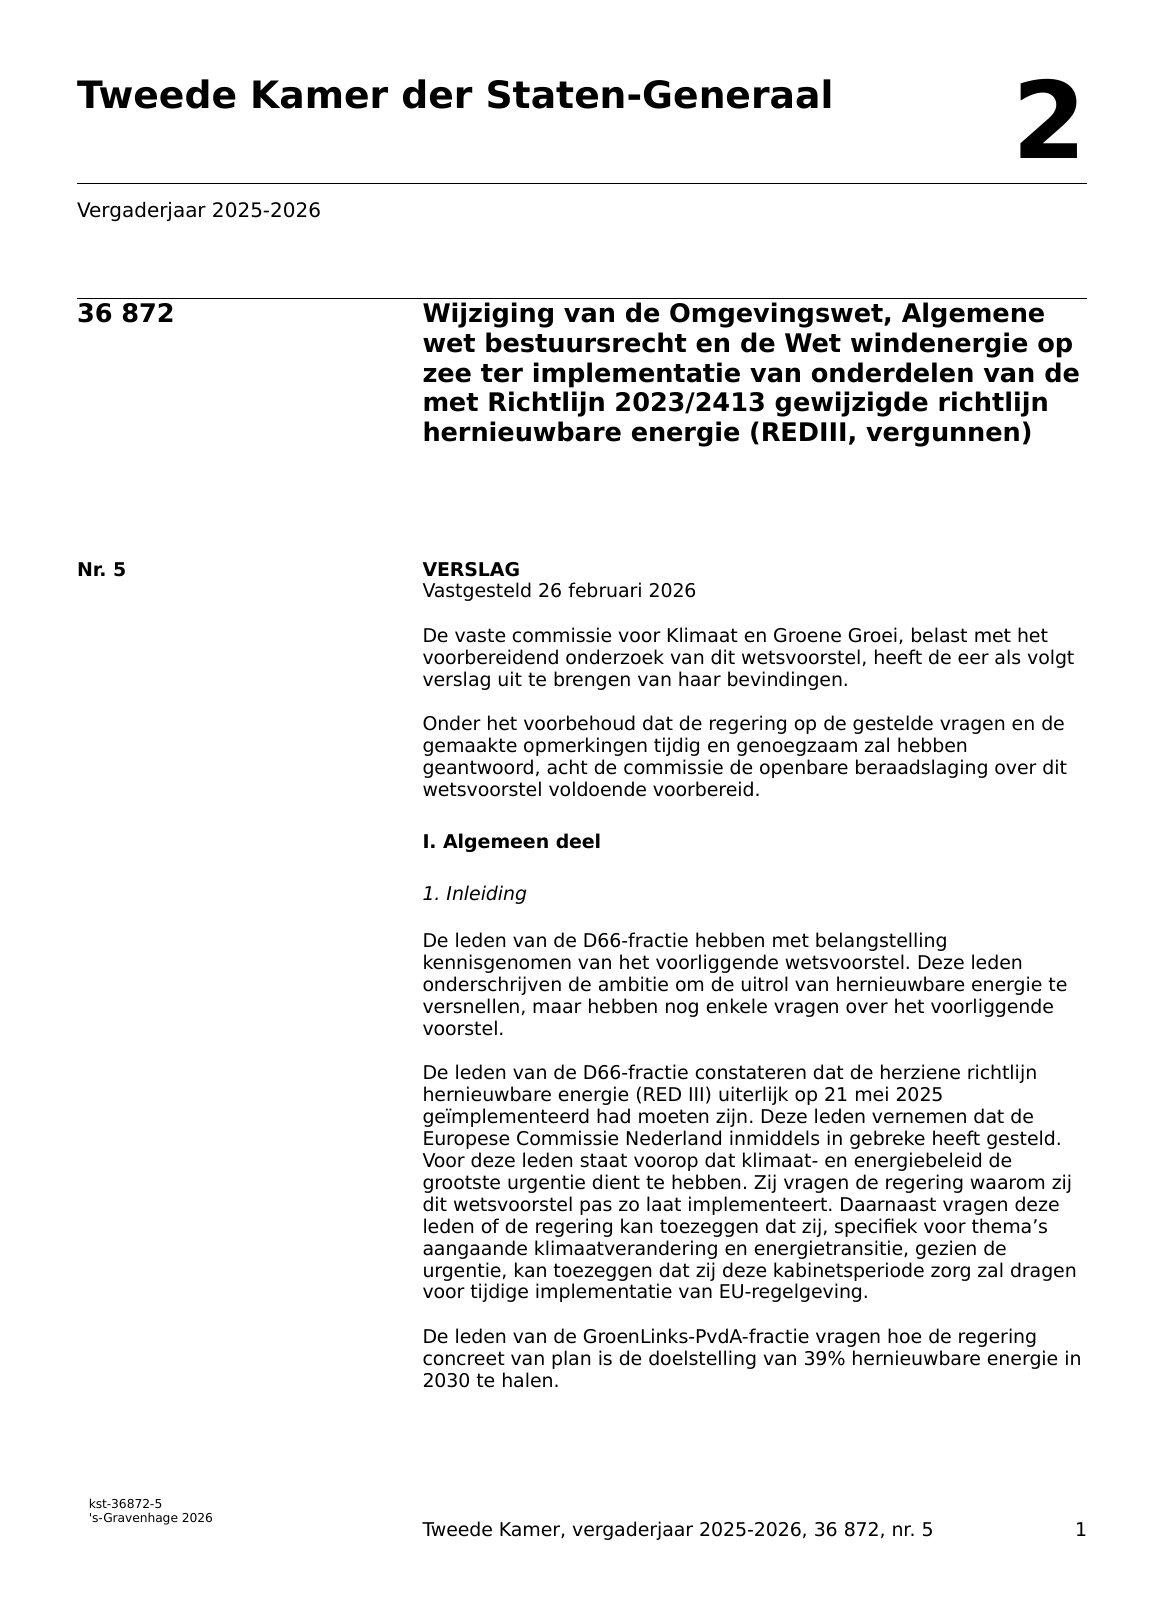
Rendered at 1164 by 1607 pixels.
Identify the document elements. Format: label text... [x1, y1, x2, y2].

table_cell Vergaderjaar 2025-2026 [77, 184, 1087, 298]
subtitle Nr. 5 VERSLAG [77, 558, 1087, 580]
text Onder het voorbehoud dat de regering op de gestelde vragen en de gemaakte opmerkingen tijdig en genoegzaam zal hebben geantwoord, acht de commissie de openbare beraadslaging over dit wetsvoorstel voldoende voorbereid. [422, 713, 1087, 801]
text De vaste commissie voor Klimaat en Groene Groei, belast met het voorbereidend onderzoek van dit wetsvoorstel, heeft de eer als volgt verslag uit te brengen van haar bevindingen. [422, 624, 1087, 691]
text kst-36872-5 [88, 1497, 323, 1511]
table_header Tweede Kamer der Staten-Generaal [77, 59, 886, 183]
table_header 2 [886, 59, 1087, 183]
text De leden van de GroenLinks-PvdA-fractie vragen hoe de regering concreet van plan is de doelstelling van 39% hernieuwbare energie in 2030 te halen. [422, 1326, 1087, 1392]
text Vastgesteld 26 februari 2026 [422, 580, 1087, 602]
text De leden van de D66-fractie hebben met belangstelling kennisgenomen van het voorliggende wetsvoorstel. Deze leden onderschrijven de ambitie om de uitrol van hernieuwbare energie te versnellen, maar hebben nog enkele vragen over het voorliggende voorstel. [422, 929, 1087, 1039]
subtitle I. Algemeen deel [422, 831, 1087, 853]
text 's-Gravenhage 2026 [88, 1511, 323, 1525]
subtitle 36 872 Wijziging van de Omgevingswet, Algemene wet bestuursrecht en de Wet windenergie op zee ter implementatie van onderdelen van de met Richtlijn 2023/2413 gewijzigde richtlijn hernieuwbare energie (REDIII, vergunnen) [77, 299, 1087, 447]
subtitle 1. Inleiding [422, 883, 1087, 904]
text De leden van de D66-fractie constateren dat de herziene richtlijn hernieuwbare energie (RED III) uiterlijk op 21 mei 2025 geïmplementeerd had moeten zijn. Deze leden vernemen dat de Europese Commissie Nederland inmiddels in gebreke heeft gesteld. Voor deze leden staat voorop dat klimaat- en energiebeleid de grootste urgentie dient te hebben. Zij vragen de regering waarom zij dit wetsvoorstel pas zo laat implementeert. Daarnaast vragen deze leden of de regering kan toezeggen dat zij, specifiek voor thema’s aangaande klimaatverandering en energietransitie, gezien de urgentie, kan toezeggen dat zij deze kabinetsperiode zorg zal dragen voor tijdige implementatie van EU-regelgeving. [422, 1062, 1087, 1303]
